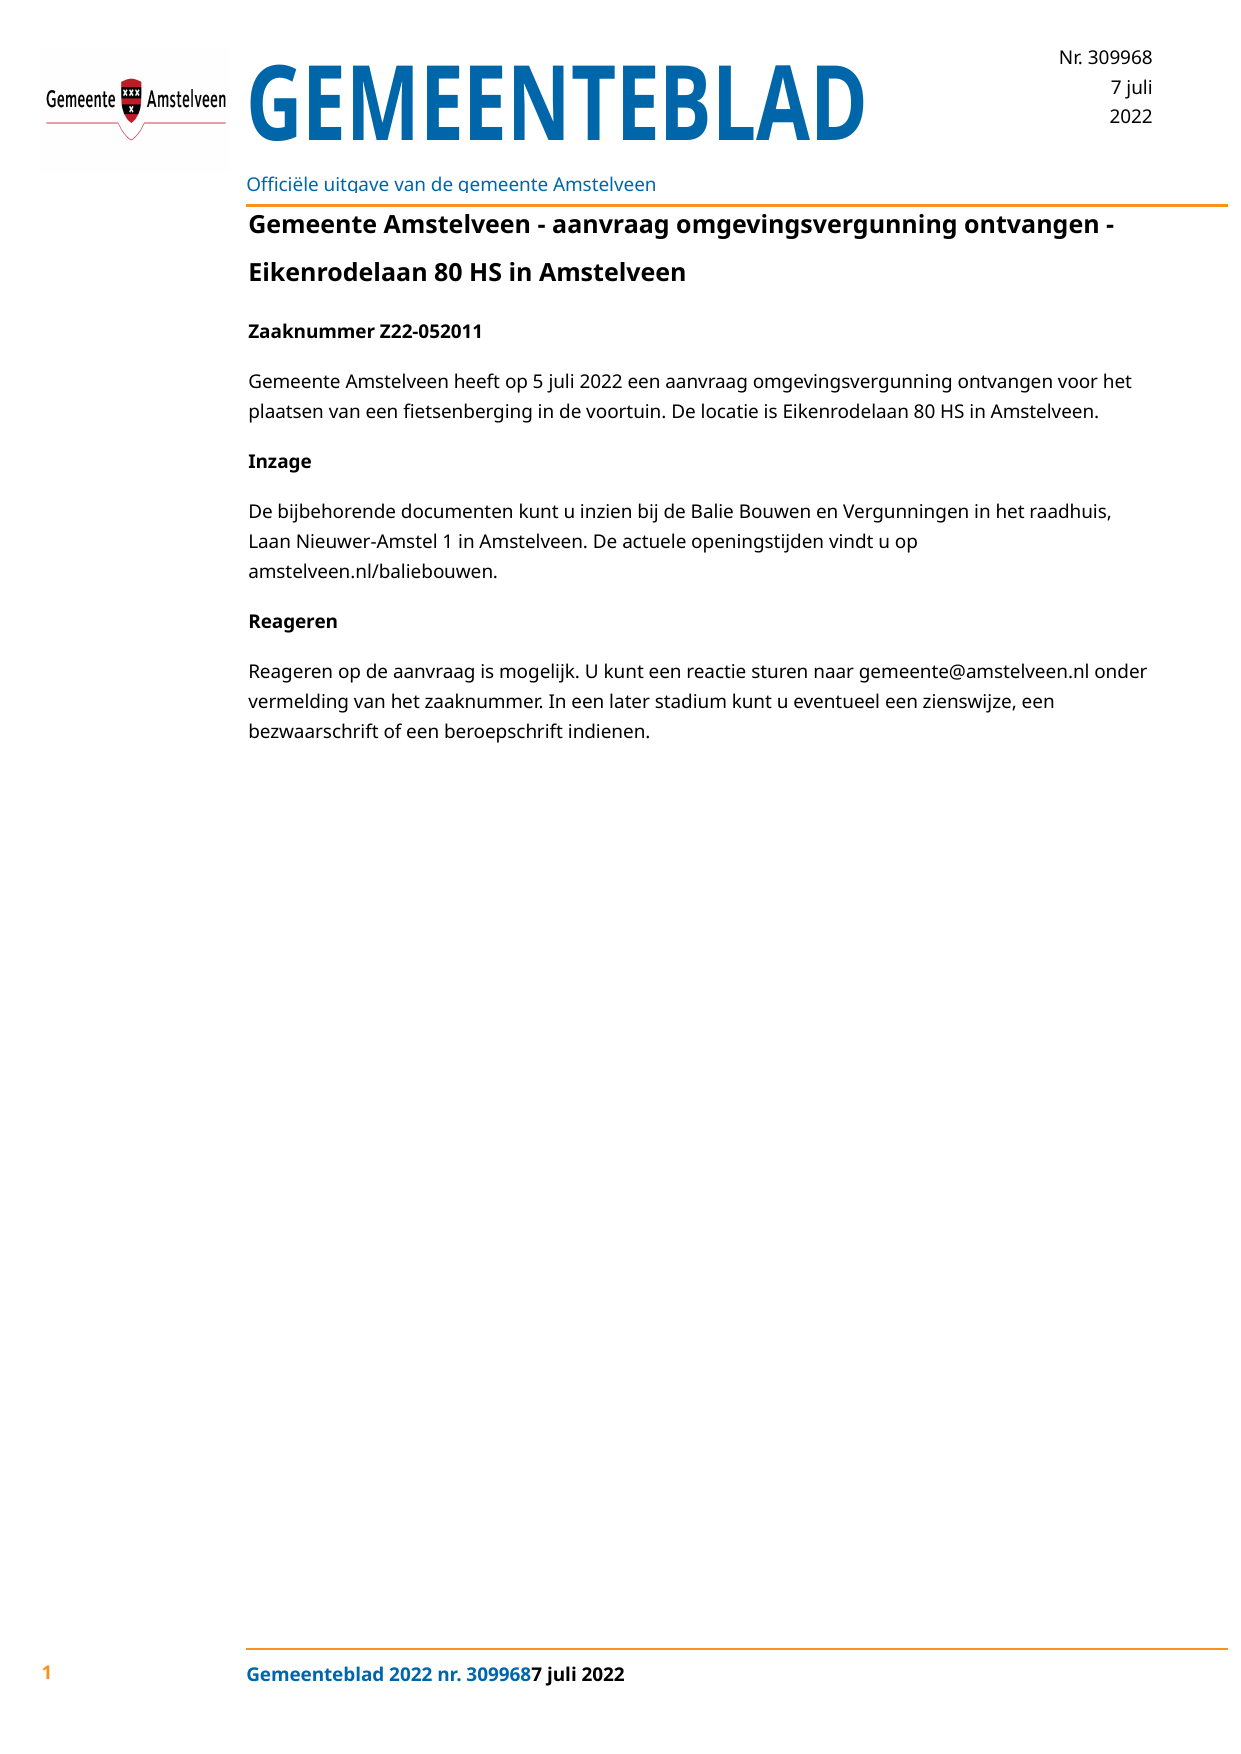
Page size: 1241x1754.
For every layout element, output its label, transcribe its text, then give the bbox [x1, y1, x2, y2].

text Zaaknummer Z22-052011 [248, 318, 1152, 344]
text Reageren op de aanvraag is mogelijk. U kunt een reactie sturen naar gemeente@amstelveen.nl onder vermelding van het zaaknummer. In een later stadium kunt u eventueel een zienswijze, een bezwaarschrift of een beroepschrift indienen. [248, 659, 1152, 744]
text Gemeente Amstelveen - aanvraag omgevingsvergunning ontvangen - Eikenrodelaan 80 HS in Amstelveen [248, 207, 1152, 288]
text Inzage [248, 448, 1152, 474]
picture [41, 47, 231, 172]
text Reageren [248, 608, 1152, 634]
text De bijbehorende documenten kunt u inzien bij de Balie Bouwen en Vergunningen in het raadhuis, Laan Nieuwer-Amstel 1 in Amstelveen. De actuele openingstijden vindt u op amstelveen.nl/baliebouwen. [248, 499, 1152, 584]
text Gemeente Amstelveen heeft op 5 juli 2022 een aanvraag omgevingsvergunning ontvangen voor het plaatsen van een fietsenberging in de voortuin. De locatie is Eikenrodelaan 80 HS in Amstelveen. [248, 368, 1152, 424]
